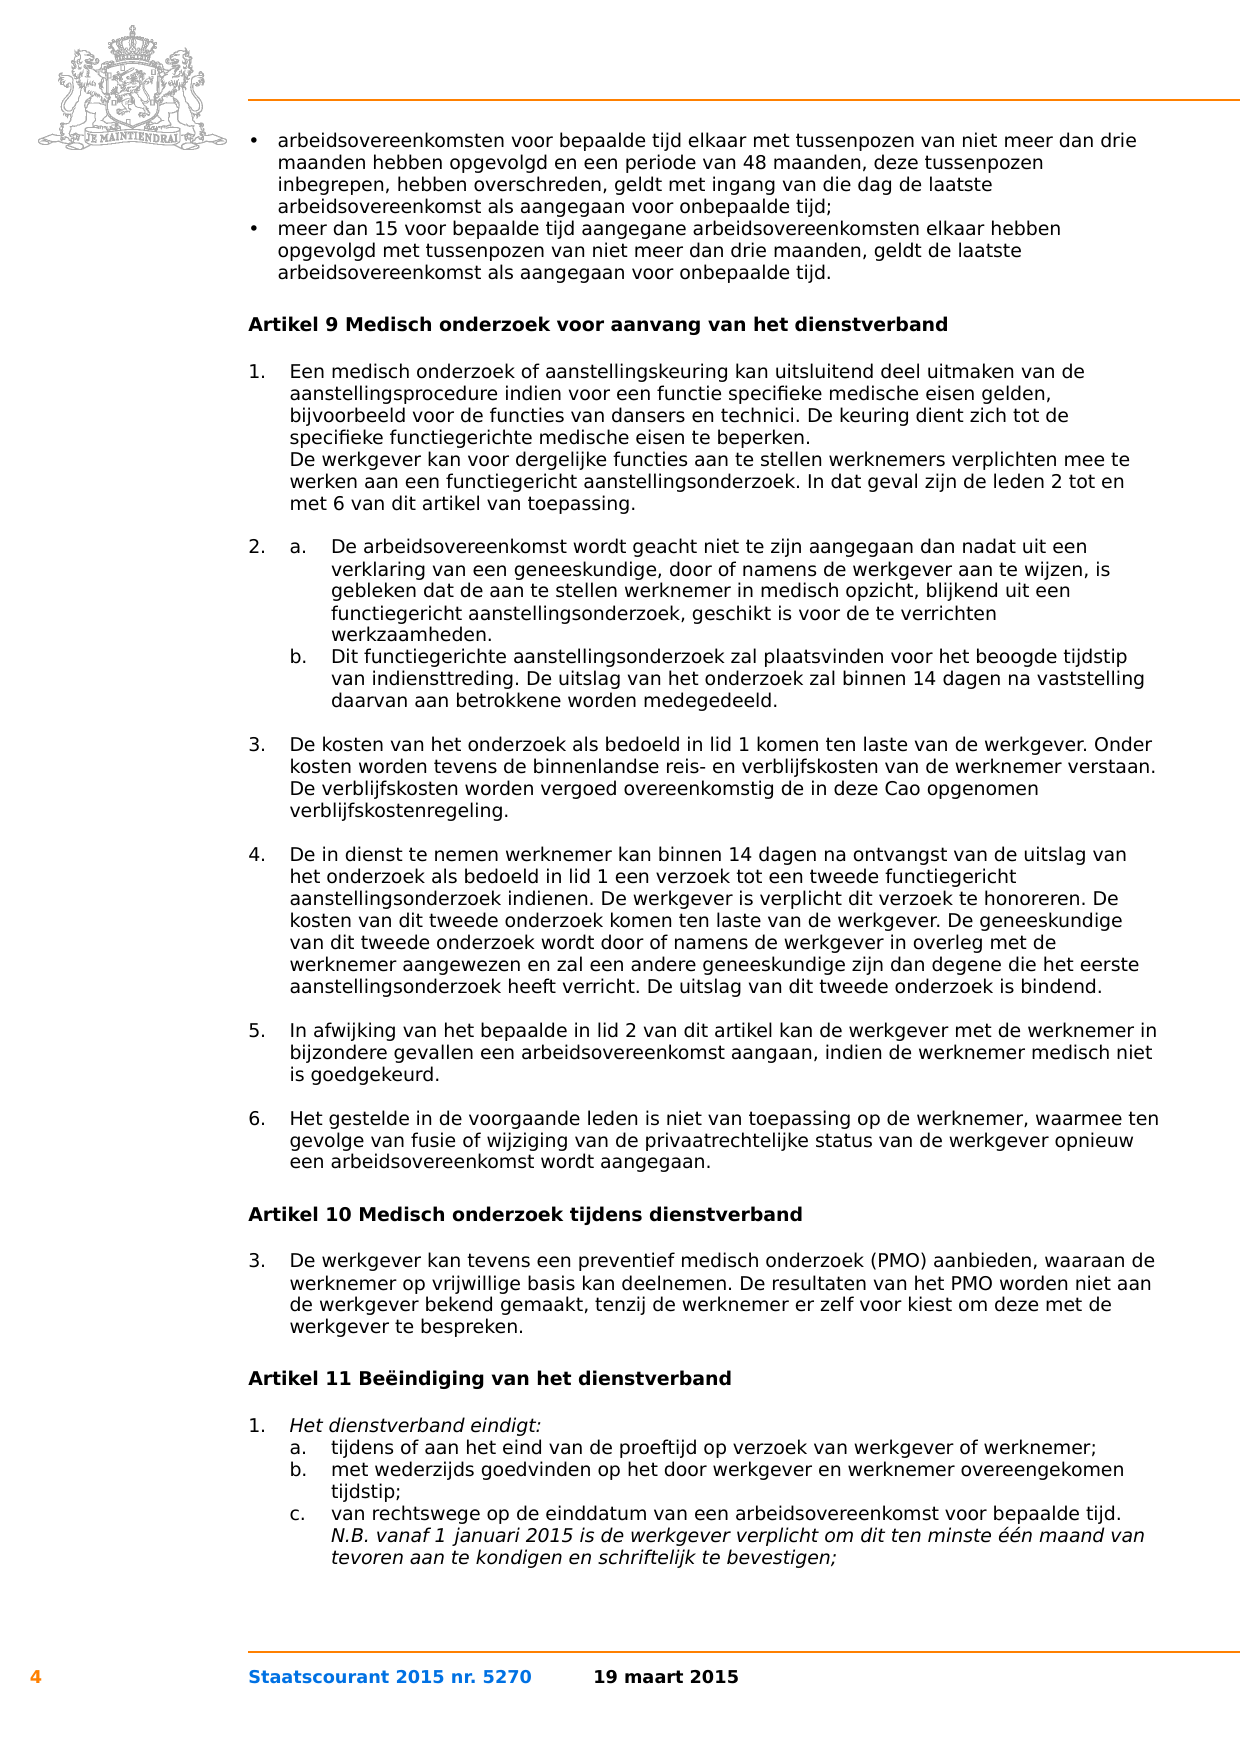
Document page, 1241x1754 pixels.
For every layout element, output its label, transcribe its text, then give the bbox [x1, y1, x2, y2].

text 3. De werkgever kan tevens een preventief medisch onderzoek (PMO) aanbieden, waaraan de werknemer op vrijwillige basis kan deelnemen. De resultaten van het PMO worden niet aan de werkgever bekend gemaakt, tenzij de werknemer er zelf voor kiest om deze met de werkgever te bespreken. [248, 1250, 1163, 1338]
subtitle Artikel 11 Beëindiging van het dienstverband [248, 1368, 1163, 1390]
text c. van rechtswege op de einddatum van een arbeidsovereenkomst voor bepaalde tijd. N.B. vanaf 1 januari 2015 is de werkgever verplicht om dit ten minste één maand van tevoren aan te kondigen en schriftelijk te bevestigen; [289, 1503, 1163, 1569]
text b. met wederzijds goedvinden op het door werkgever en werknemer overeengekomen tijdstip; [289, 1459, 1163, 1503]
subtitle Artikel 9 Medisch onderzoek voor aanvang van het dienstverband [248, 314, 1163, 336]
text a. tijdens of aan het eind van de proeftijd op verzoek van werkgever of werknemer; [289, 1437, 1163, 1459]
text De werkgever kan voor dergelijke functies aan te stellen werknemers verplichten mee te werken aan een functiegericht aanstellingsonderzoek. In dat geval zijn de leden 2 tot en met 6 van dit artikel van toepassing. [289, 449, 1163, 514]
subtitle Artikel 10 Medisch onderzoek tijdens dienstverband [248, 1203, 1163, 1225]
text 1. Het dienstverband eindigt: [248, 1415, 1163, 1437]
picture [38, 25, 227, 150]
text • meer dan 15 voor bepaalde tijd aangegane arbeidsovereenkomsten elkaar hebben opgevolgd met tussenpozen van niet meer dan drie maanden, geldt de laatste arbeidsovereenkomst als aangegaan voor onbepaalde tijd. [248, 218, 1163, 284]
text 3. De kosten van het onderzoek als bedoeld in lid 1 komen ten laste van de werkgever. Onder kosten worden tevens de binnenlandse reis- en verblijfskosten van de werknemer verstaan. De verblijfskosten worden vergoed overeenkomstig de in deze Cao opgenomen verblijfskostenregeling. [248, 734, 1163, 822]
text 1. Een medisch onderzoek of aanstellingskeuring kan uitsluitend deel uitmaken van de aanstellingsprocedure indien voor een functie specifieke medische eisen gelden, bijvoorbeeld voor de functies van dansers en technici. De keuring dient zich tot de specifieke functiegerichte medische eisen te beperken. [248, 361, 1163, 449]
text 6. Het gestelde in de voorgaande leden is niet van toepassing op de werknemer, waarmee ten gevolge van fusie of wijziging van de privaatrechtelijke status van de werkgever opnieuw een arbeidsovereenkomst wordt aangegaan. [248, 1107, 1163, 1173]
text 2. a. De arbeidsovereenkomst wordt geacht niet te zijn aangegaan dan nadat uit een verklaring van een geneeskundige, door of namens de werkgever aan te wijzen, is gebleken dat de aan te stellen werknemer in medisch opzicht, blijkend uit een functiegericht aanstellingsonderzoek, geschikt is voor de te verrichten werkzaamheden. [248, 536, 1163, 646]
text 5. In afwijking van het bepaalde in lid 2 van dit artikel kan de werkgever met de werknemer in bijzondere gevallen een arbeidsovereenkomst aangaan, indien de werknemer medisch niet is goedgekeurd. [248, 1020, 1163, 1086]
text b. Dit functiegerichte aanstellingsonderzoek zal plaatsvinden voor het beoogde tijdstip van indiensttreding. De uitslag van het onderzoek zal binnen 14 dagen na vaststelling daarvan aan betrokkene worden medegedeeld. [289, 646, 1163, 712]
text 4. De in dienst te nemen werknemer kan binnen 14 dagen na ontvangst van de uitslag van het onderzoek als bedoeld in lid 1 een verzoek tot een tweede functiegericht aanstellingsonderzoek indienen. De werkgever is verplicht dit verzoek te honoreren. De kosten van dit tweede onderzoek komen ten laste van de werkgever. De geneeskundige van dit tweede onderzoek wordt door of namens de werkgever in overleg met de werknemer aangewezen en zal een andere geneeskundige zijn dan degene die het eerste aanstellingsonderzoek heeft verricht. De uitslag van dit tweede onderzoek is bindend. [248, 844, 1163, 998]
text • arbeidsovereenkomsten voor bepaalde tijd elkaar met tussenpozen van niet meer dan drie maanden hebben opgevolgd en een periode van 48 maanden, deze tussenpozen inbegrepen, hebben overschreden, geldt met ingang van die dag de laatste arbeidsovereenkomst als aangegaan voor onbepaalde tijd; [248, 130, 1163, 218]
